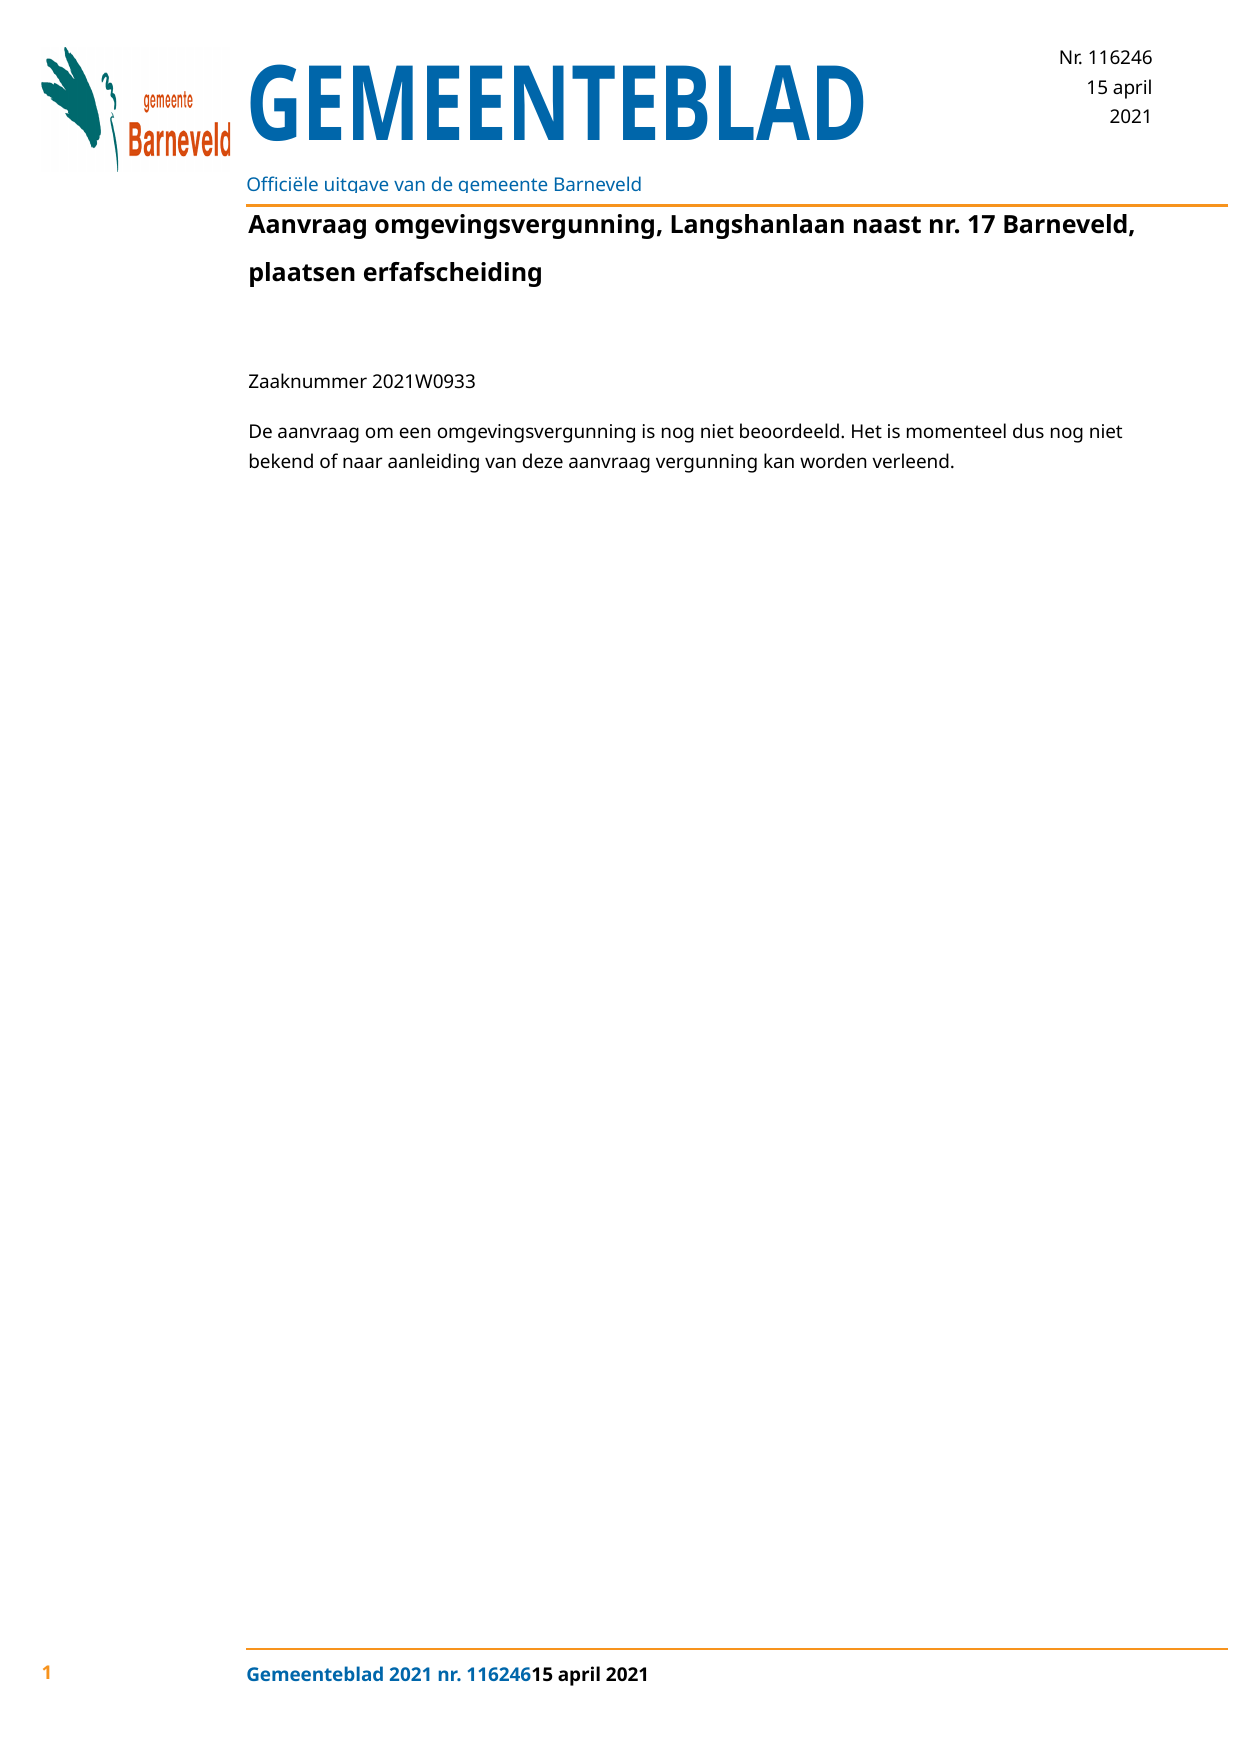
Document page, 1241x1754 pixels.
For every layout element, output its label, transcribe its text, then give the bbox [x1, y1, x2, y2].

picture [41, 47, 231, 172]
text De aanvraag om een omgevingsvergunning is nog niet beoordeeld. Het is momenteel dus nog niet bekend of naar aanleiding van deze aanvraag vergunning kan worden verleend. [248, 419, 1152, 474]
text Zaaknummer 2021W0933 [248, 368, 1152, 394]
text Aanvraag omgevingsvergunning, Langshanlaan naast nr. 17 Barneveld, plaatsen erfafscheiding [248, 207, 1152, 288]
